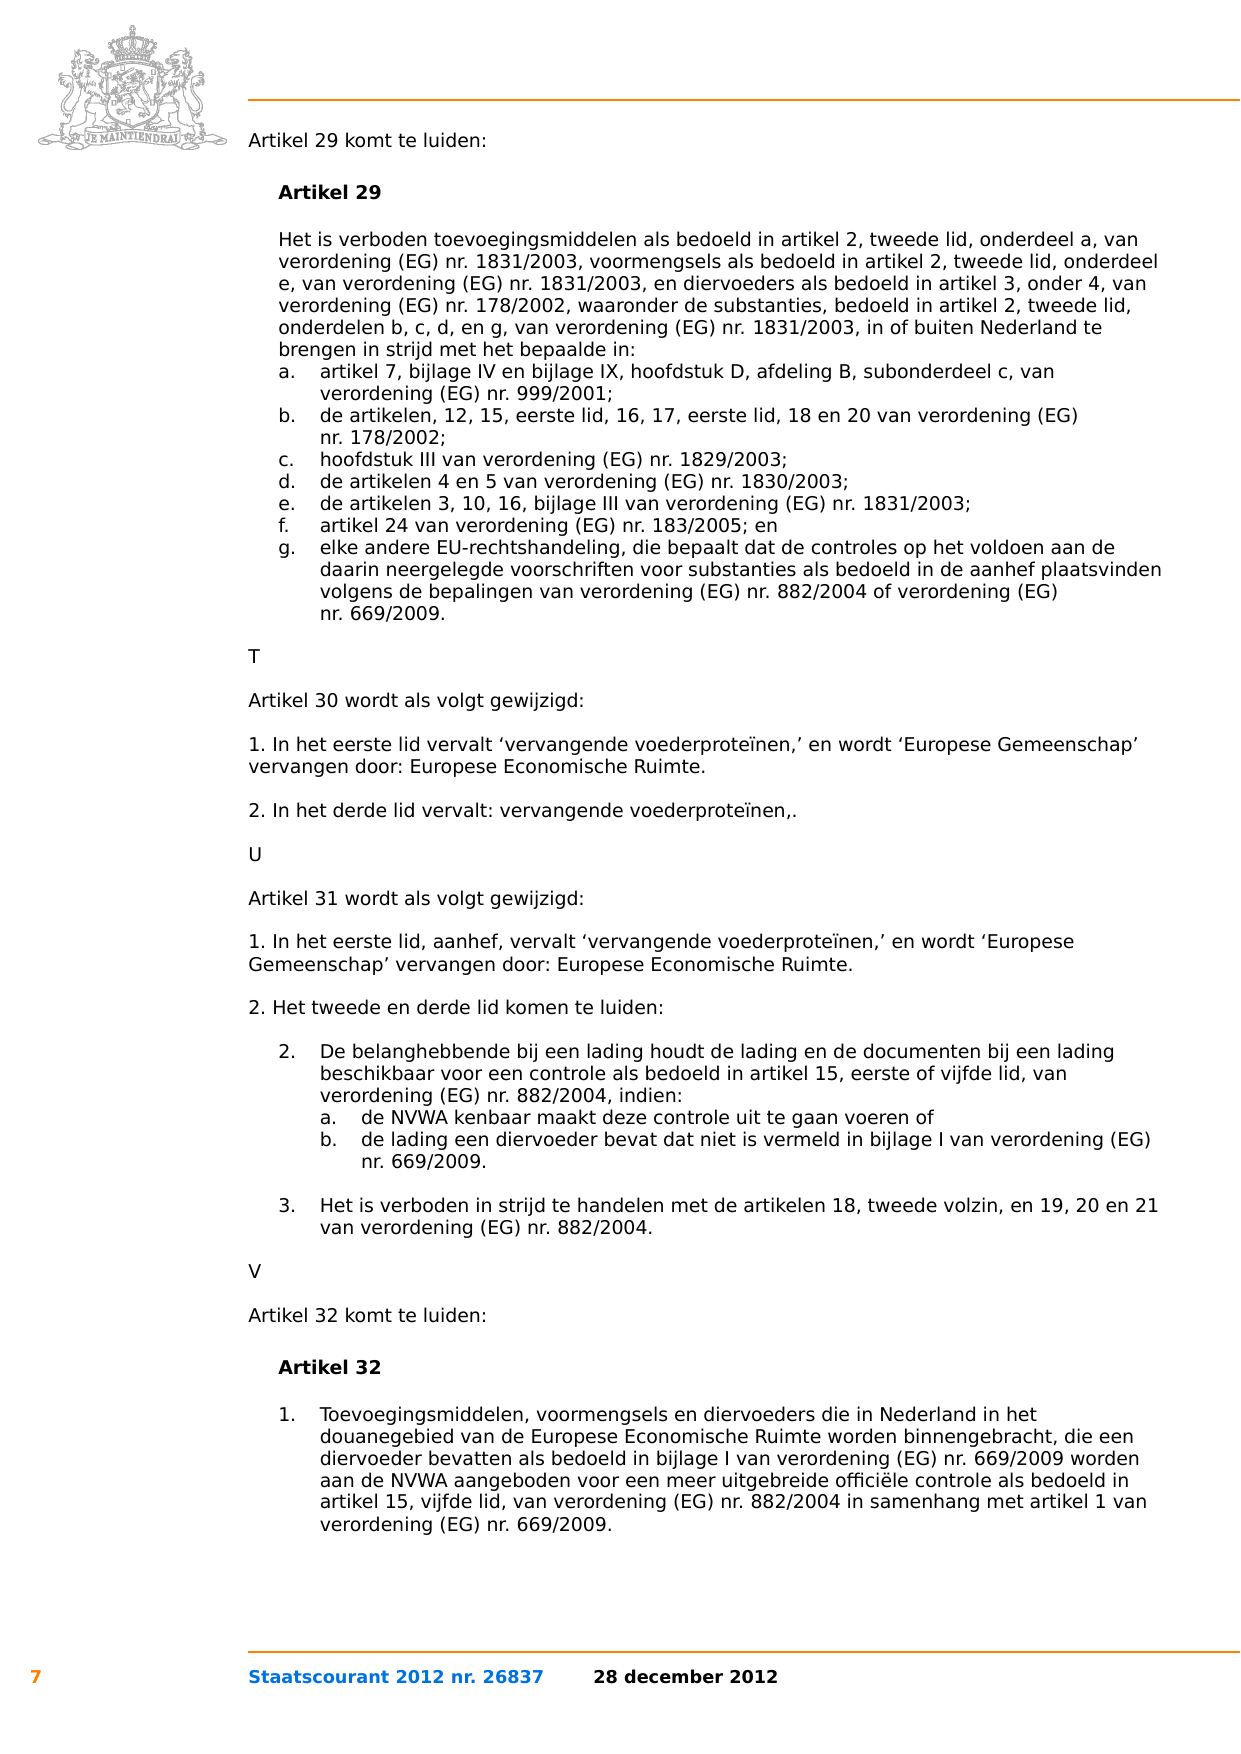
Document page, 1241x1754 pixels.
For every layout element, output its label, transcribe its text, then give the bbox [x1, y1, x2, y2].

text 1. Toevoegingsmiddelen, voormengsels en diervoeders die in Nederland in het douanegebied van de Europese Economische Ruimte worden binnengebracht, die een diervoeder bevatten als bedoeld in bijlage I van verordening (EG) nr. 669/2009 worden aan de NVWA aangeboden voor een meer uitgebreide officiële controle als bedoeld in artikel 15, vijfde lid, van verordening (EG) nr. 882/2004 in samenhang met artikel 1 van verordening (EG) nr. 669/2009. [278, 1403, 1163, 1535]
text d. de artikelen 4 en 5 van verordening (EG) nr. 1830/2003; [278, 471, 1163, 493]
text b. de artikelen, 12, 15, eerste lid, 16, 17, eerste lid, 18 en 20 van verordening (EG) nr. 178/2002; [278, 405, 1163, 449]
text 2. De belanghebbende bij een lading houdt de lading en de documenten bij een lading beschikbaar voor een controle als bedoeld in artikel 15, eerste of vijfde lid, van verordening (EG) nr. 882/2004, indien: [278, 1041, 1163, 1107]
text T [248, 646, 1163, 668]
text V [248, 1261, 1163, 1283]
picture [38, 25, 227, 150]
subtitle Artikel 32 [278, 1357, 1163, 1378]
text 2. Het tweede en derde lid komen te luiden: [248, 997, 1163, 1019]
text 3. Het is verboden in strijd te handelen met de artikelen 18, tweede volzin, en 19, 20 en 21 van verordening (EG) nr. 882/2004. [278, 1195, 1163, 1239]
text g. elke andere EU-rechtshandeling, die bepaalt dat de controles op het voldoen aan de daarin neergelegde voorschriften voor substanties als bedoeld in de aanhef plaatsvinden volgens de bepalingen van verordening (EG) nr. 882/2004 of verordening (EG) nr. 669/2009. [278, 537, 1163, 624]
text a. de NVWA kenbaar maakt deze controle uit te gaan voeren of [319, 1107, 1163, 1129]
text 1. In het eerste lid, aanhef, vervalt ‘vervangende voederproteïnen,’ en wordt ‘Europese Gemeenschap’ vervangen door: Europese Economische Ruimte. [248, 931, 1163, 975]
text e. de artikelen 3, 10, 16, bijlage III van verordening (EG) nr. 1831/2003; [278, 493, 1163, 514]
text f. artikel 24 van verordening (EG) nr. 183/2005; en [278, 514, 1163, 537]
text Het is verboden toevoegingsmiddelen als bedoeld in artikel 2, tweede lid, onderdeel a, van verordening (EG) nr. 1831/2003, voormengsels als bedoeld in artikel 2, tweede lid, onderdeel e, van verordening (EG) nr. 1831/2003, en diervoeders als bedoeld in artikel 3, onder 4, van verordening (EG) nr. 178/2002, waaronder de substanties, bedoeld in artikel 2, tweede lid, onderdelen b, c, d, en g, van verordening (EG) nr. 1831/2003, in of buiten Nederland te brengen in strijd met het bepaalde in: [278, 229, 1163, 361]
text 1. In het eerste lid vervalt ‘vervangende voederproteïnen,’ en wordt ‘Europese Gemeenschap’ vervangen door: Europese Economische Ruimte. [248, 734, 1163, 778]
text Artikel 31 wordt als volgt gewijzigd: [248, 888, 1163, 909]
text c. hoofdstuk III van verordening (EG) nr. 1829/2003; [278, 449, 1163, 471]
text U [248, 844, 1163, 866]
subtitle Artikel 29 [278, 182, 1163, 204]
text Artikel 30 wordt als volgt gewijzigd: [248, 690, 1163, 712]
text 2. In het derde lid vervalt: vervangende voederproteïnen,. [248, 800, 1163, 822]
text Artikel 32 komt te luiden: [248, 1304, 1163, 1327]
text a. artikel 7, bijlage IV en bijlage IX, hoofdstuk D, afdeling B, subonderdeel c, van verordening (EG) nr. 999/2001; [278, 361, 1163, 405]
text b. de lading een diervoeder bevat dat niet is vermeld in bijlage I van verordening (EG) nr. 669/2009. [319, 1129, 1163, 1173]
text Artikel 29 komt te luiden: [248, 130, 1163, 152]
